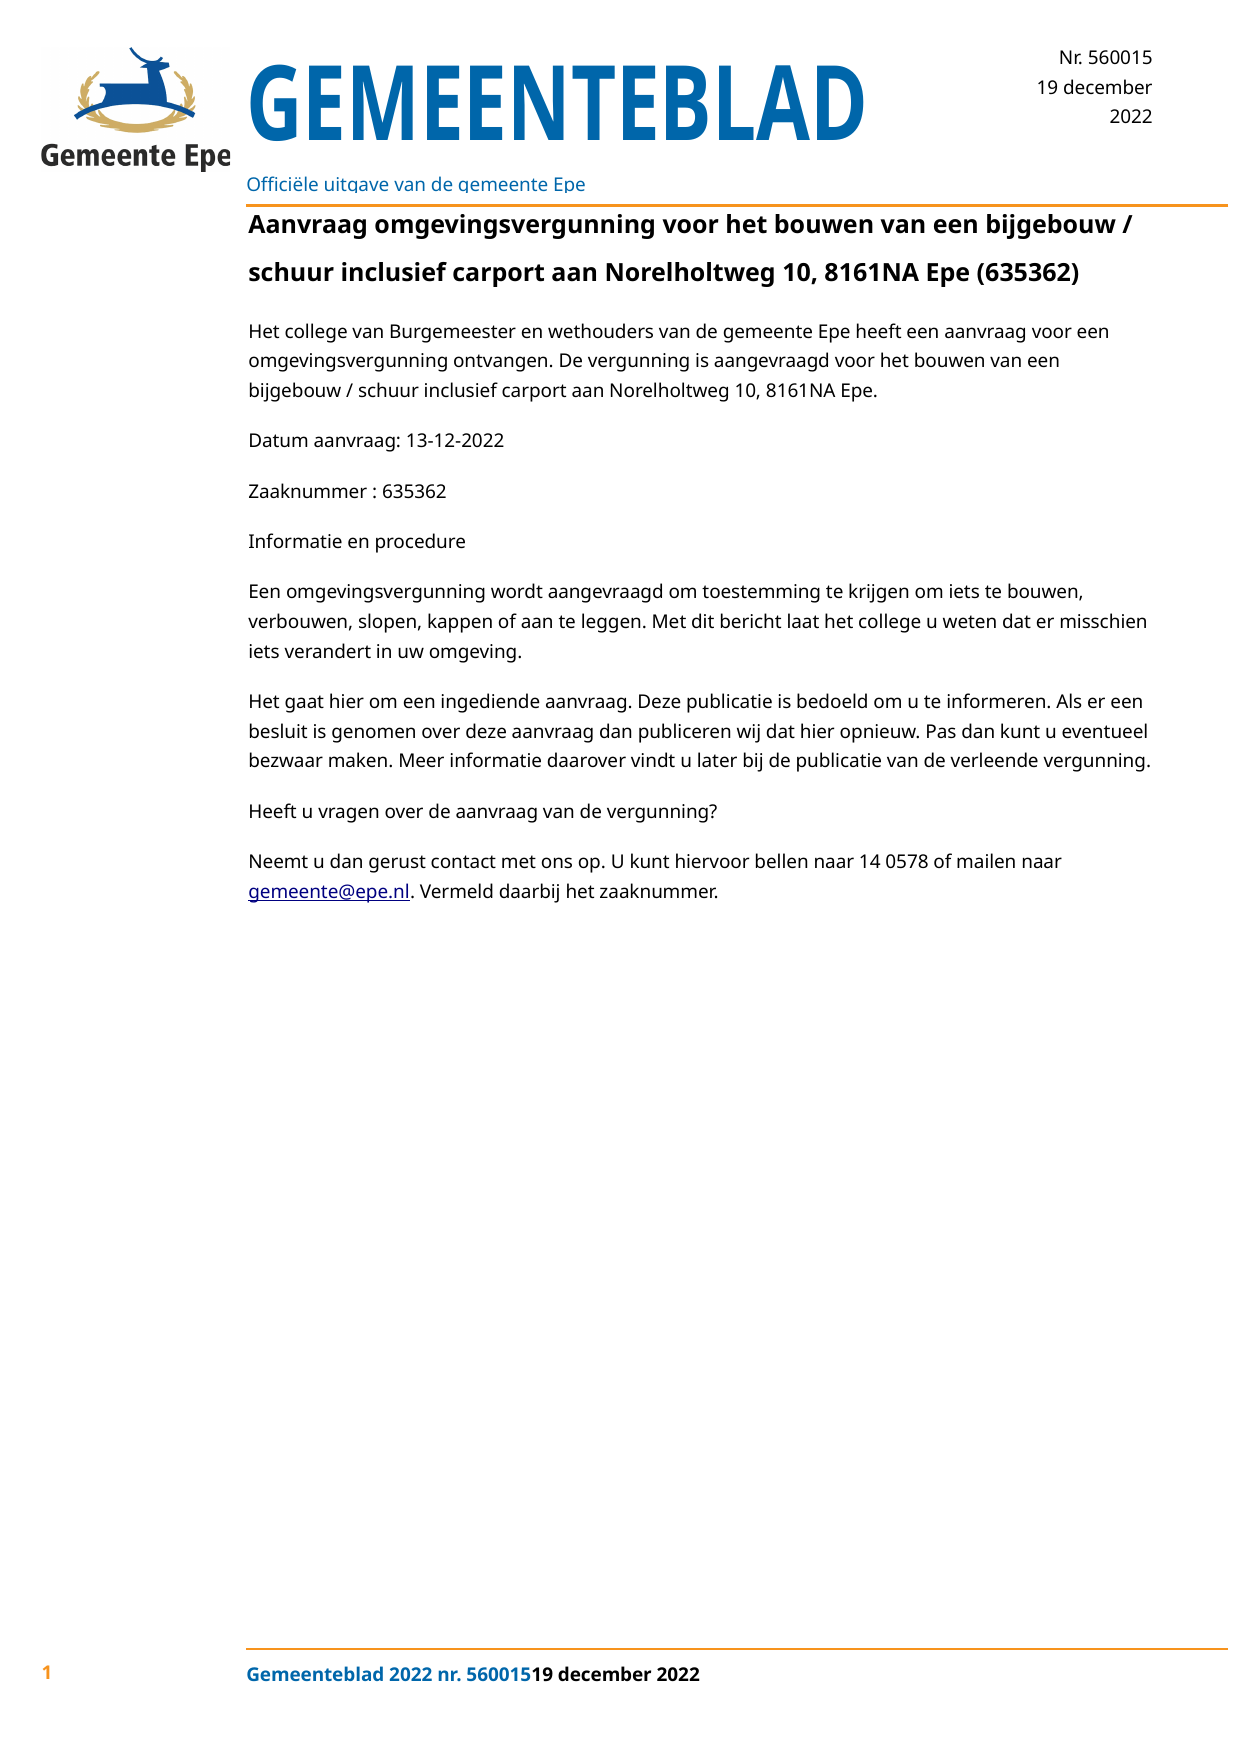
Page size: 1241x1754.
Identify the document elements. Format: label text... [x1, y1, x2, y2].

text Zaaknummer : 635362 [248, 478, 1152, 504]
text Informatie en procedure [248, 528, 1152, 554]
text Het college van Burgemeester en wethouders van de gemeente Epe heeft een aanvraag voor een omgevingsvergunning ontvangen. De vergunning is aangevraagd voor het bouwen van een bijgebouw / schuur inclusief carport aan Norelholtweg 10, 8161NA Epe. [248, 318, 1152, 403]
text Een omgevingsvergunning wordt aangevraagd om toestemming te krijgen om iets te bouwen, verbouwen, slopen, kappen of aan te leggen. Met dit bericht laat het college u weten dat er misschien iets verandert in uw omgeving. [248, 579, 1152, 664]
picture [41, 47, 231, 172]
text Neemt u dan gerust contact met ons op. U kunt hiervoor bellen naar 14 0578 of mailen naar gemeente@epe.nl. Vermeld daarbij het zaaknummer. [248, 848, 1152, 904]
text Aanvraag omgevingsvergunning voor het bouwen van een bijgebouw / schuur inclusief carport aan Norelholtweg 10, 8161NA Epe (635362) [248, 207, 1152, 288]
text Heeft u vragen over de aanvraag van de vergunning? [248, 798, 1152, 824]
text Het gaat hier om een ingediende aanvraag. Deze publicatie is bedoeld om u te informeren. Als er een besluit is genomen over deze aanvraag dan publiceren wij dat hier opnieuw. Pas dan kunt u eventueel bezwaar maken. Meer informatie daarover vindt u later bij de publicatie van de verleende vergunning. [248, 688, 1152, 773]
text Datum aanvraag: 13-12-2022 [248, 427, 1152, 453]
